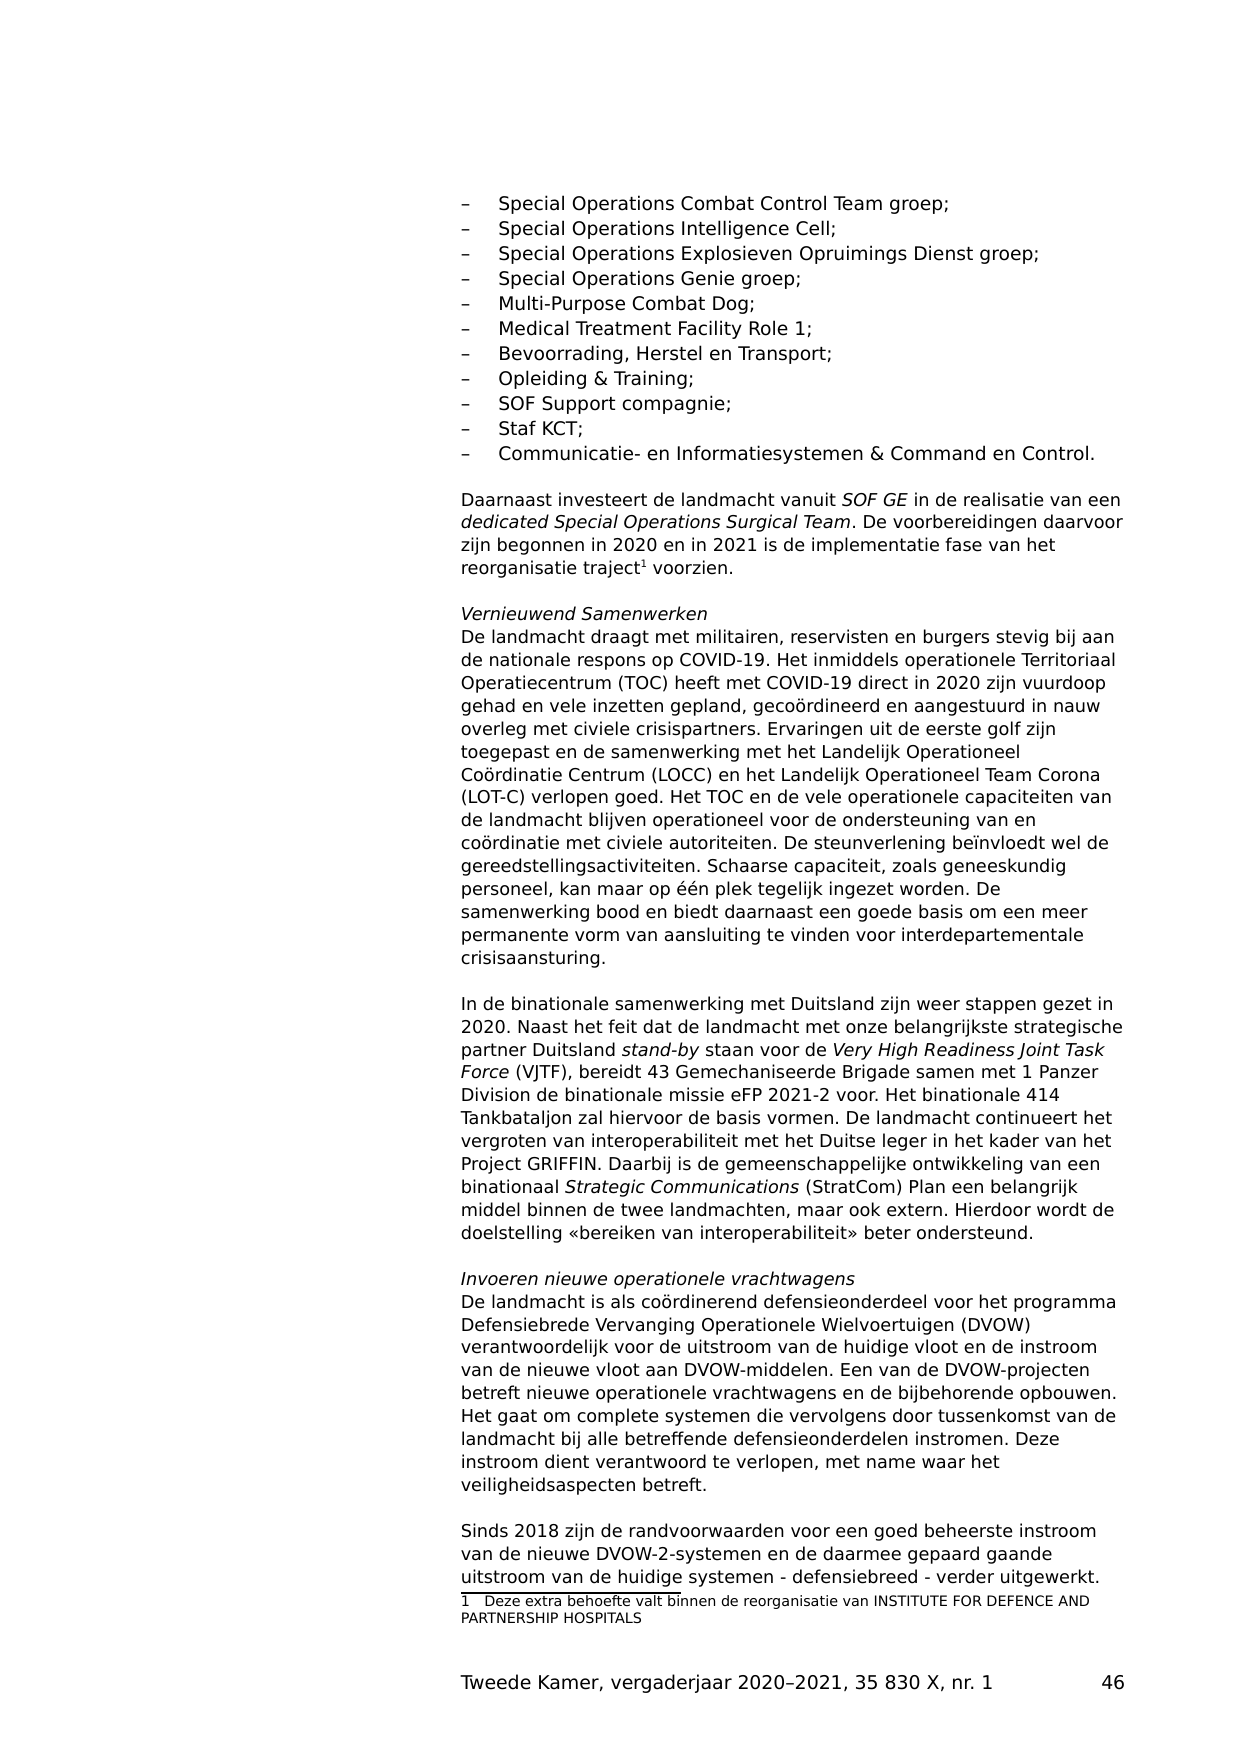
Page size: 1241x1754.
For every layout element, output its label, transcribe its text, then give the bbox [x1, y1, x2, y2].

list Communicatie- en Informatiesystemen & Command en Control. [461, 441, 1125, 466]
list Staf KCT; [461, 416, 1125, 441]
text __Deze extra behoefte valt binnen de reorganisatie van INSTITUTE FOR DEFENCE AND PARTNERSHIP HOSPITALS [461, 1593, 1125, 1627]
list Multi-Purpose Combat Dog; [461, 291, 1125, 316]
list Special Operations Combat Control Team groep; [461, 191, 1125, 216]
list Opleiding & Training; [461, 366, 1125, 391]
text Invoeren nieuwe operationele vrachtwagens De landmacht is als coördinerend defensieonderdeel voor het programma Defensiebrede Vervanging Operationele Wielvoertuigen (DVOW) verantwoordelijk voor de uitstroom van de huidige vloot en de instroom van de nieuwe vloot aan DVOW-middelen. Een van de DVOW-projecten betreft nieuwe operationele vrachtwagens en de bijbehorende opbouwen. Het gaat om complete systemen die vervolgens door tussenkomst van de landmacht bij alle betreffende defensieonderdelen instromen. Deze instroom dient verantwoord te verlopen, met name waar het veiligheidsaspecten betreft. [461, 1267, 1125, 1496]
list SOF Support compagnie; [461, 391, 1125, 416]
text Vernieuwend Samenwerken De landmacht draagt met militairen, reservisten en burgers stevig bij aan de nationale respons op COVID-19. Het inmiddels operationele Territoriaal Operatiecentrum (TOC) heeft met COVID-19 direct in 2020 zijn vuurdoop gehad en vele inzetten gepland, gecoördineerd en aangestuurd in nauw overleg met civiele crisispartners. Ervaringen uit de eerste golf zijn toegepast en de samenwerking met het Landelijk Operationeel Coördinatie Centrum (LOCC) en het Landelijk Operationeel Team Corona (LOT-C) verlopen goed. Het TOC en de vele operationele capaciteiten van de landmacht blijven operationeel voor de ondersteuning van en coördinatie met civiele autoriteiten. De steunverlening beïnvloedt wel de gereedstellingsactiviteiten. Schaarse capaciteit, zoals geneeskundig personeel, kan maar op één plek tegelijk ingezet worden. De samenwerking bood en biedt daarnaast een goede basis om een meer permanente vorm van aansluiting te vinden voor interdepartementale crisisaansturing. [461, 602, 1125, 969]
list Special Operations Genie groep; [461, 266, 1125, 291]
list Special Operations Explosieven Opruimings Dienst groep; [461, 241, 1125, 266]
text In de binationale samenwerking met Duitsland zijn weer stappen gezet in 2020. Naast het feit dat de landmacht met onze belangrijkste strategische partner Duitsland stand-by staan voor de Very High Readiness Joint Task Force (VJTF), bereidt 43 Gemechaniseerde Brigade samen met 1 Panzer Division de binationale missie eFP 2021-2 voor. Het binationale 414 Tankbataljon zal hiervoor de basis vormen. De landmacht continueert het vergroten van interoperabiliteit met het Duitse leger in het kader van het Project GRIFFIN. Daarbij is de gemeenschappelijke ontwikkeling van een binationaal Strategic Communications (StratCom) Plan een belangrijk middel binnen de twee landmachten, maar ook extern. Hierdoor wordt de doelstelling «bereiken van interoperabiliteit» beter ondersteund. [461, 992, 1125, 1244]
list Medical Treatment Facility Role 1; [461, 316, 1125, 341]
list Bevoorrading, Herstel en Transport; [461, 341, 1125, 366]
text Daarnaast investeert de landmacht vanuit SOF GE in de realisatie van een dedicated Special Operations Surgical Team. De voorbereidingen daarvoor zijn begonnen in 2020 en in 2021 is de implementatie fase van het reorganisatie traject voorzien. [461, 488, 1125, 579]
text Sinds 2018 zijn de randvoorwaarden voor een goed beheerste instroom van de nieuwe DVOW-2-systemen en de daarmee gepaard gaande uitstroom van de huidige systemen - defensiebreed - verder uitgewerkt. [461, 1519, 1125, 1588]
list Special Operations Intelligence Cell; [461, 216, 1125, 241]
